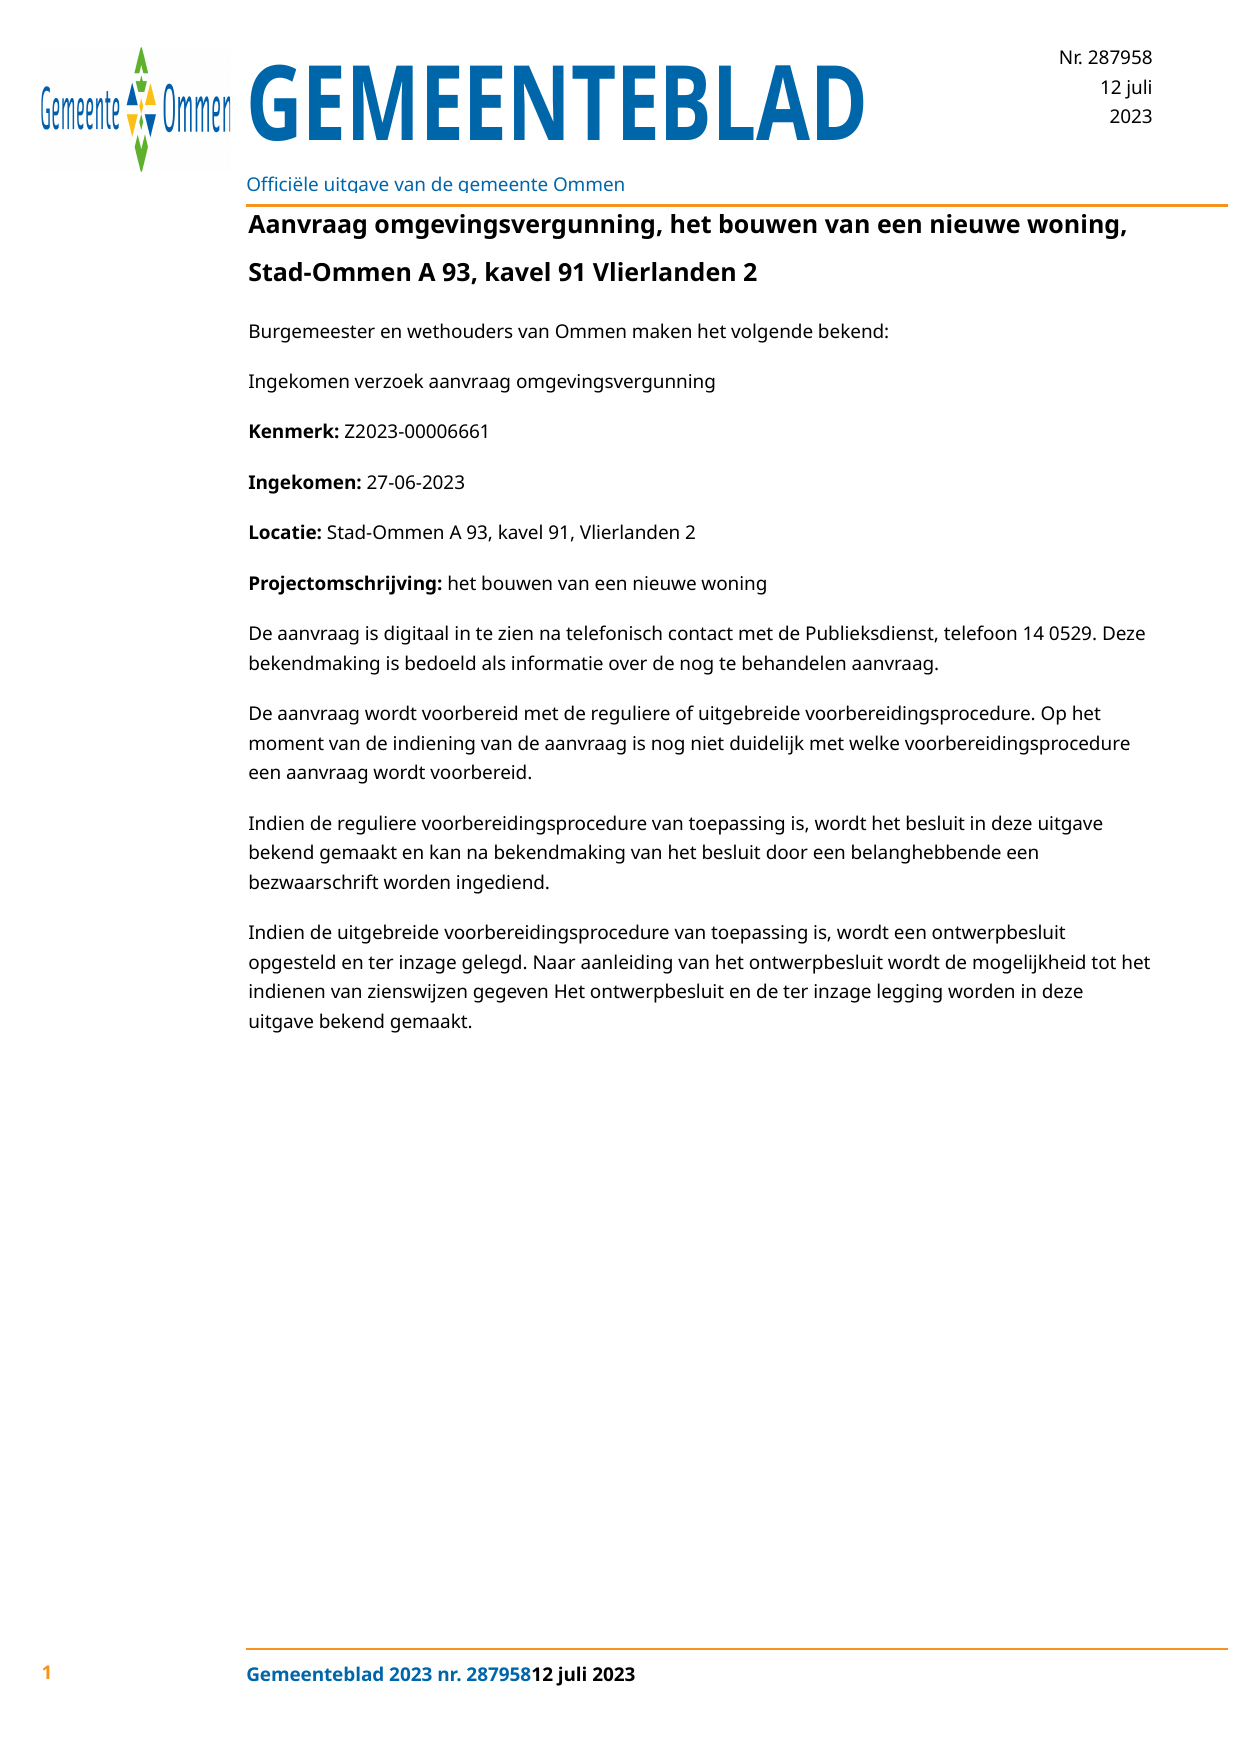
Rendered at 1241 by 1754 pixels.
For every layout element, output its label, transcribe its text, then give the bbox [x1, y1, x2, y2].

text Kenmerk: Z2023-00006661 [248, 419, 1152, 444]
picture [41, 47, 231, 172]
text Aanvraag omgevingsvergunning, het bouwen van een nieuwe woning, Stad-Ommen A 93, kavel 91 Vlierlanden 2 [248, 207, 1152, 288]
text Indien de reguliere voorbereidingsprocedure van toepassing is, wordt het besluit in deze uitgave bekend gemaakt en kan na bekendmaking van het besluit door een belanghebbende een bezwaarschrift worden ingediend. [248, 810, 1152, 895]
text Indien de uitgebreide voorbereidingsprocedure van toepassing is, wordt een ontwerpbesluit opgesteld en ter inzage gelegd. Naar aanleiding van het ontwerpbesluit wordt de mogelijkheid tot het indienen van zienswijzen gegeven Het ontwerpbesluit en de ter inzage legging worden in deze uitgave bekend gemaakt. [248, 919, 1152, 1034]
text Ingekomen verzoek aanvraag omgevingsvergunning [248, 368, 1152, 394]
text Projectomschrijving: het bouwen van een nieuwe woning [248, 570, 1152, 596]
text De aanvraag wordt voorbereid met de reguliere of uitgebreide voorbereidingsprocedure. Op het moment van de indiening van de aanvraag is nog niet duidelijk met welke voorbereidingsprocedure een aanvraag wordt voorbereid. [248, 700, 1152, 785]
text Burgemeester en wethouders van Ommen maken het volgende bekend: [248, 318, 1152, 344]
text De aanvraag is digitaal in te zien na telefonisch contact met de Publieksdienst, telefoon 14 0529. Deze bekendmaking is bedoeld als informatie over de nog te behandelen aanvraag. [248, 620, 1152, 676]
text Ingekomen: 27-06-2023 [248, 469, 1152, 495]
text Locatie: Stad-Ommen A 93, kavel 91, Vlierlanden 2 [248, 519, 1152, 545]
